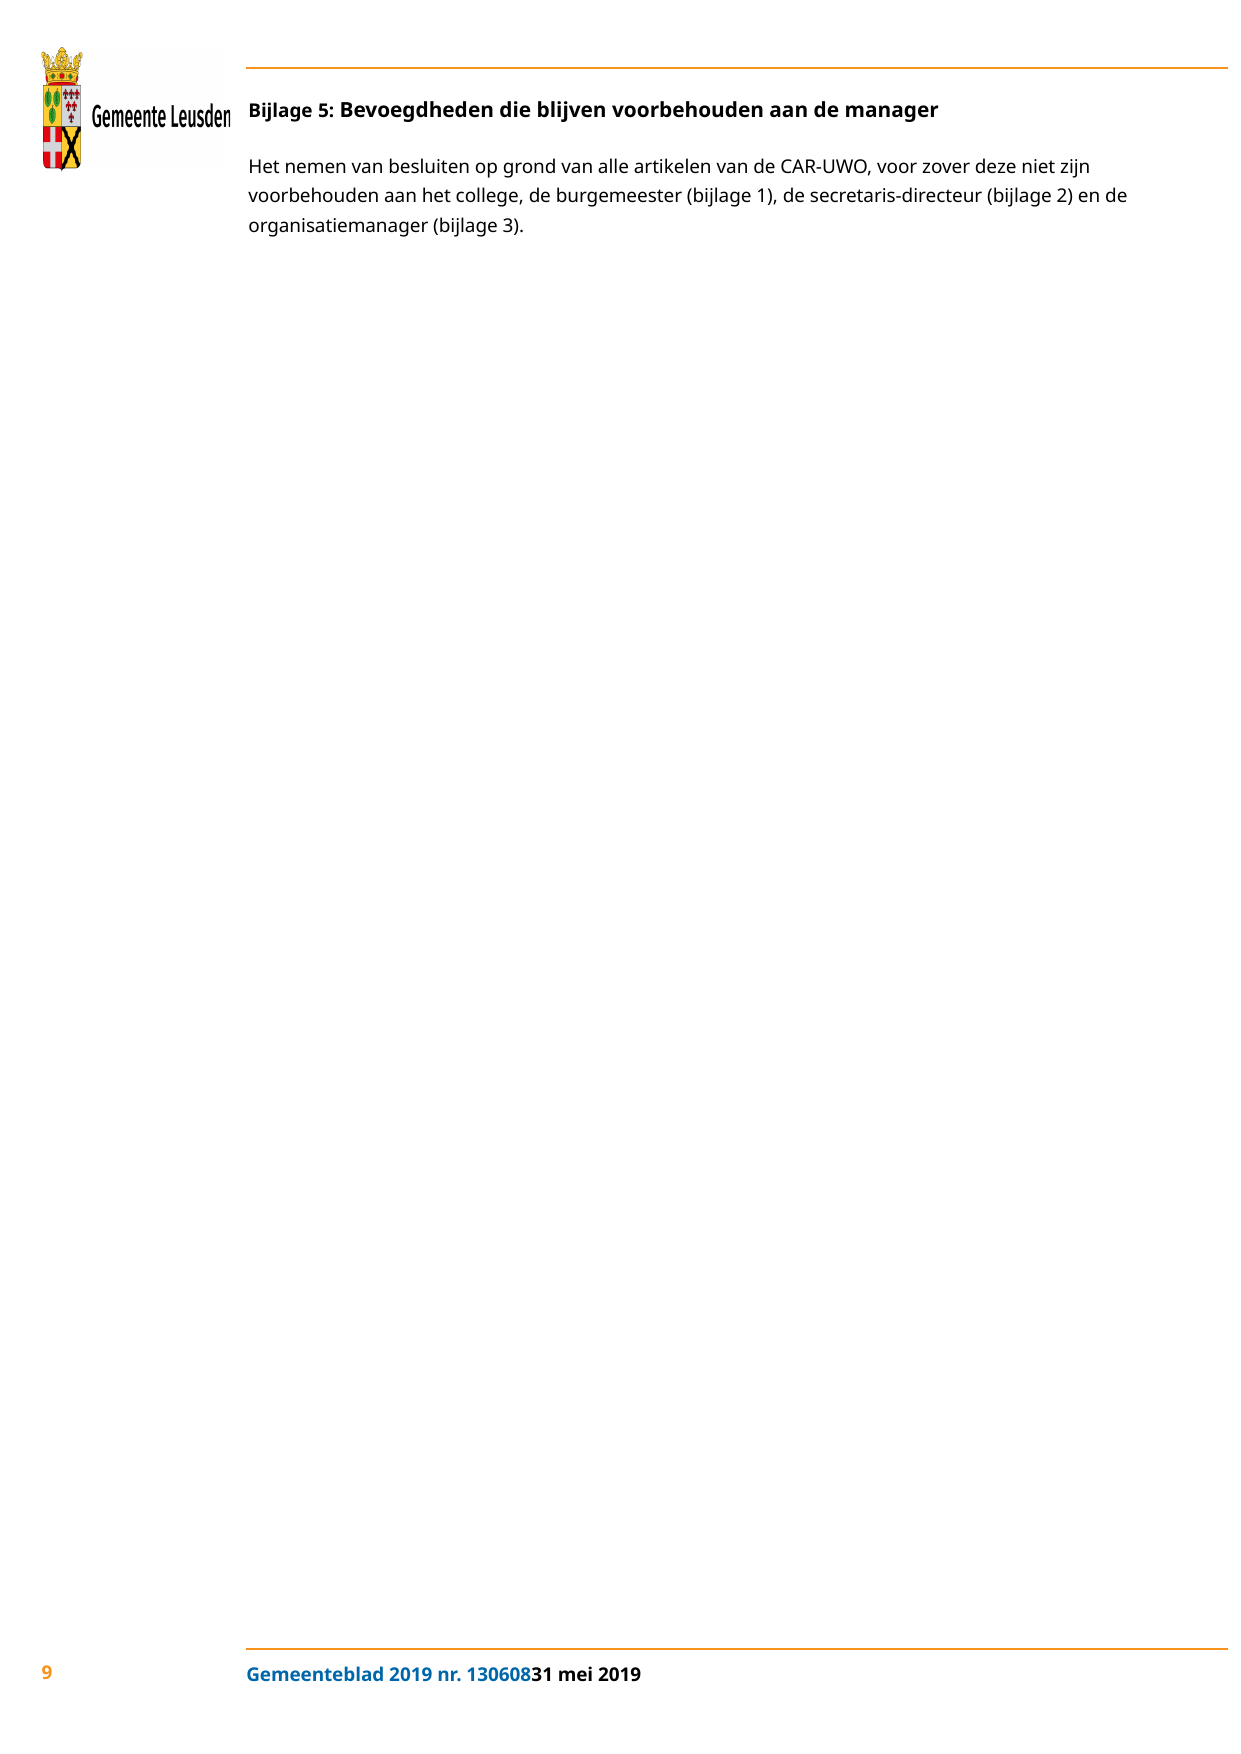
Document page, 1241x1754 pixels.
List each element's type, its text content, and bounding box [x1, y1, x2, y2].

text Het nemen van besluiten op grond van alle artikelen van de CAR-UWO, voor zover deze niet zijn voorbehouden aan het college, de burgemeester (bijlage 1), de secretaris-directeur (bijlage 2) en de organisatiemanager (bijlage 3). [248, 153, 1152, 238]
picture [41, 47, 231, 172]
text Bijlage 5: Bevoegdheden die blijven voorbehouden aan de manager [248, 95, 1152, 123]
